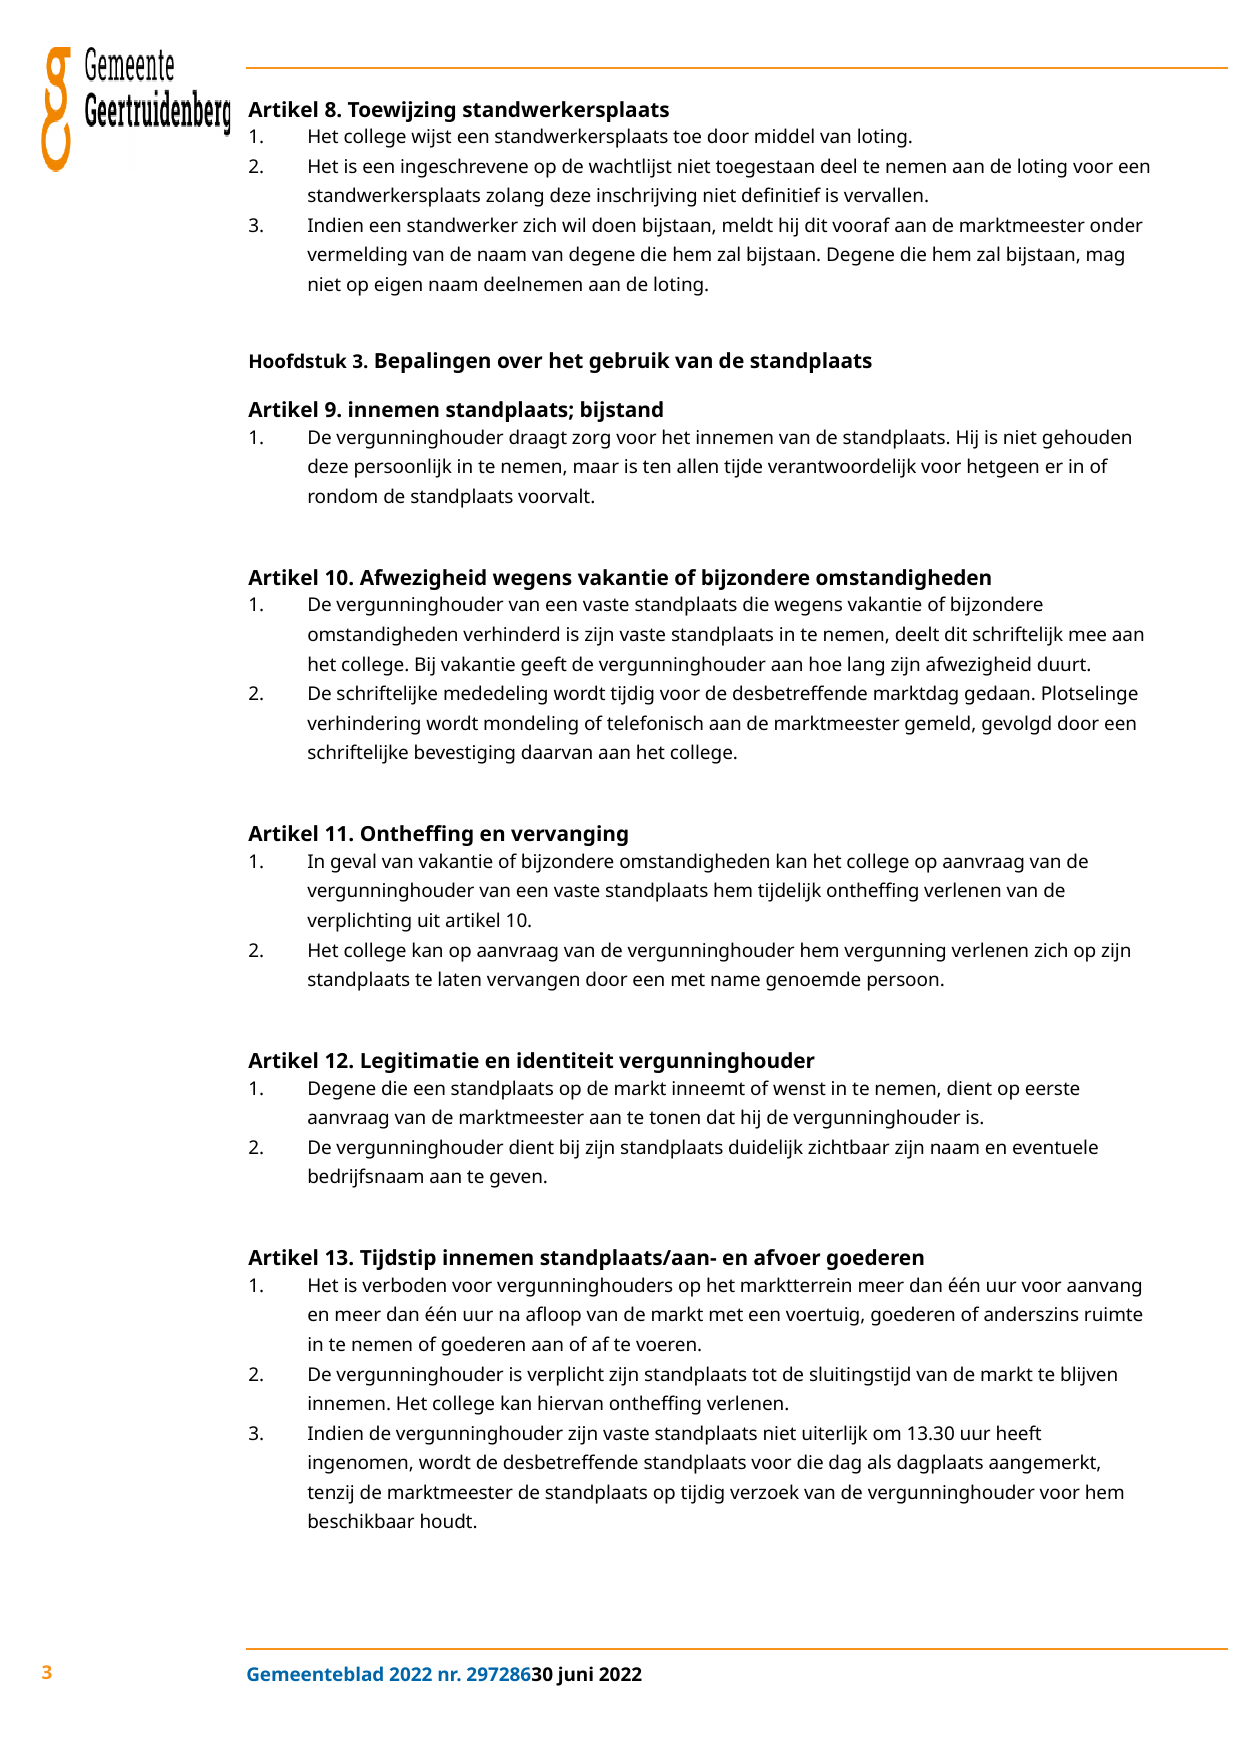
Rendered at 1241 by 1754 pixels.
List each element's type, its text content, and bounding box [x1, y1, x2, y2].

list Het is een ingeschrevene op de wachtlijst niet toegestaan deel te nemen aan de loting voor een standwerkersplaats zolang deze inschrijving niet definitief is vervallen. [248, 153, 1152, 208]
text Artikel 11. Ontheffing en vervanging [248, 819, 1152, 848]
text Artikel 10. Afwezigheid wegens vakantie of bijzondere omstandigheden [248, 563, 1152, 592]
list De vergunninghouder dient bij zijn standplaats duidelijk zichtbaar zijn naam en eventuele bedrijfsnaam aan te geven. [248, 1134, 1152, 1189]
text Artikel 13. Tijdstip innemen standplaats/aan- en afvoer goederen [248, 1243, 1152, 1272]
list Degene die een standplaats op de markt inneemt of wenst in te nemen, dient op eerste aanvraag van de marktmeester aan te tonen dat hij de vergunninghouder is. [248, 1075, 1152, 1130]
text Artikel 9. innemen standplaats; bijstand [248, 396, 1152, 424]
list Het college wijst een standwerkersplaats toe door middel van loting. [248, 123, 1152, 149]
list Het is verboden voor vergunninghouders op het marktterrein meer dan één uur voor aanvang en meer dan één uur na afloop van de markt met een voertuig, goederen of anderszins ruimte in te nemen of goederen aan of af te voeren. [248, 1272, 1152, 1357]
list Indien de vergunninghouder zijn vaste standplaats niet uiterlijk om 13.30 uur heeft ingenomen, wordt de desbetreffende standplaats voor die dag als dagplaats aangemerkt, tenzij de marktmeester de standplaats op tijdig verzoek van de vergunninghouder voor hem beschikbaar houdt. [248, 1420, 1152, 1534]
list De schriftelijke mededeling wordt tijdig voor de desbetreffende marktdag gedaan. Plotselinge verhindering wordt mondeling of telefonisch aan de marktmeester gemeld, gevolgd door een schriftelijke bevestiging daarvan aan het college. [248, 680, 1152, 765]
list Het college kan op aanvraag van de vergunninghouder hem vergunning verlenen zich op zijn standplaats te laten vervangen door een met name genoemde persoon. [248, 937, 1152, 992]
text Artikel 12. Legitimatie en identiteit vergunninghouder [248, 1046, 1152, 1075]
text Hoofdstuk 3. Bepalingen over het gebruik van de standplaats [248, 346, 1152, 375]
picture [41, 47, 231, 172]
list Indien een standwerker zich wil doen bijstaan, meldt hij dit vooraf aan de marktmeester onder vermelding van de naam van degene die hem zal bijstaan. Degene die hem zal bijstaan, mag niet op eigen naam deelnemen aan de loting. [248, 212, 1152, 297]
list In geval van vakantie of bijzondere omstandigheden kan het college op aanvraag van de vergunninghouder van een vaste standplaats hem tijdelijk ontheffing verlenen van de verplichting uit artikel 10. [248, 848, 1152, 933]
list De vergunninghouder van een vaste standplaats die wegens vakantie of bijzondere omstandigheden verhinderd is zijn vaste standplaats in te nemen, deelt dit schriftelijk mee aan het college. Bij vakantie geeft de vergunninghouder aan hoe lang zijn afwezigheid duurt. [248, 592, 1152, 677]
list De vergunninghouder draagt zorg voor het innemen van de standplaats. Hij is niet gehouden deze persoonlijk in te nemen, maar is ten allen tijde verantwoordelijk voor hetgeen er in of rondom de standplaats voorvalt. [248, 424, 1152, 509]
list De vergunninghouder is verplicht zijn standplaats tot de sluitingstijd van de markt te blijven innemen. Het college kan hiervan ontheffing verlenen. [248, 1361, 1152, 1416]
text Artikel 8. Toewijzing standwerkersplaats [248, 95, 1152, 123]
